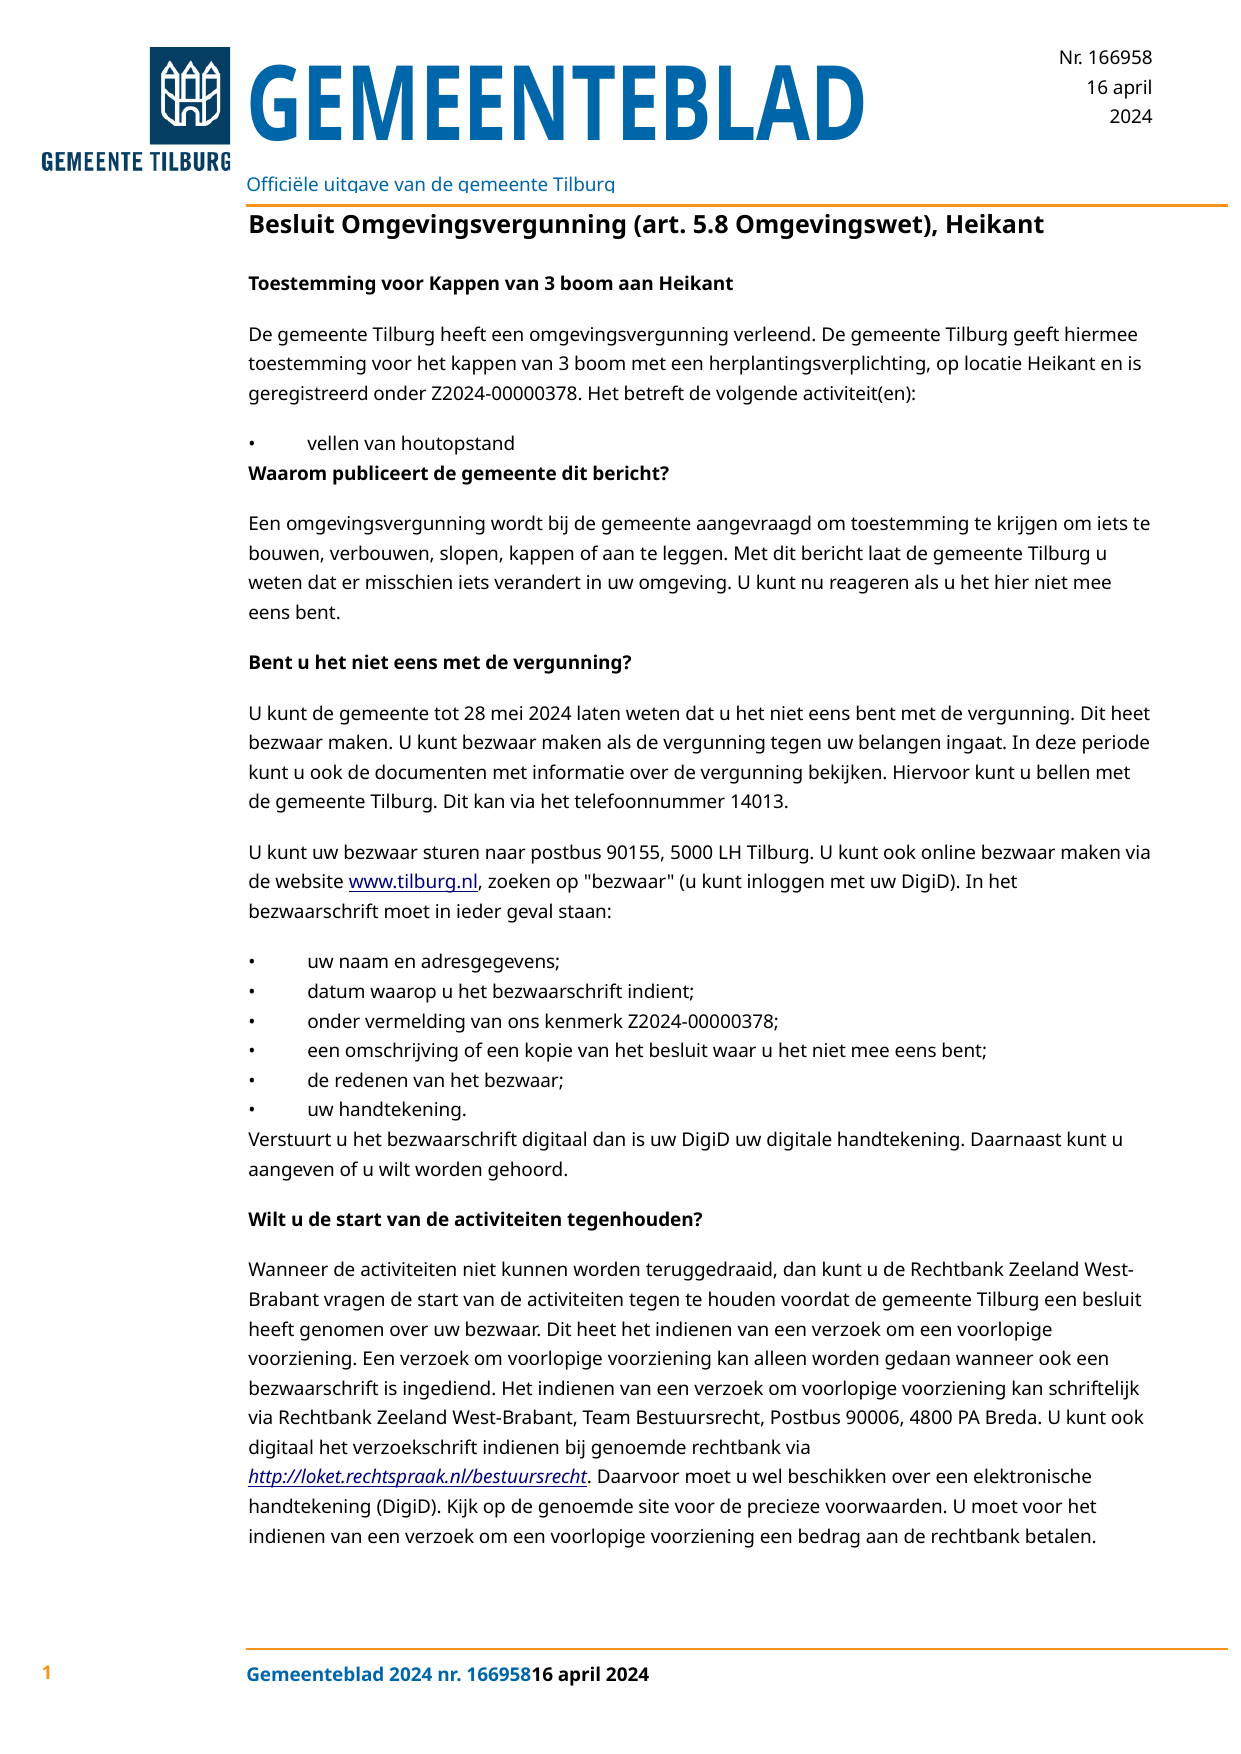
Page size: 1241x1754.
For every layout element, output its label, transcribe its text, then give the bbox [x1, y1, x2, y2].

text Wilt u de start van de activiteiten tegenhouden? [248, 1206, 1152, 1232]
text Besluit Omgevingsvergunning (art. 5.8 Omgevingswet), Heikant [248, 207, 1152, 241]
list de redenen van het bezwaar; [248, 1067, 1152, 1093]
text Een omgevingsvergunning wordt bij de gemeente aangevraagd om toestemming te krijgen om iets te bouwen, verbouwen, slopen, kappen of aan te leggen. Met dit bericht laat de gemeente Tilburg u weten dat er misschien iets verandert in uw omgeving. U kunt nu reageren als u het hier niet mee eens bent. [248, 510, 1152, 625]
text De gemeente Tilburg heeft een omgevingsvergunning verleend. De gemeente Tilburg geeft hiermee toestemming voor het kappen van 3 boom met een herplantingsverplichting, op locatie Heikant en is geregistreerd onder Z2024-00000378. Het betreft de volgende activiteit(en): [248, 321, 1152, 406]
picture [41, 47, 231, 172]
list uw handtekening. [248, 1097, 1152, 1122]
list uw naam en adresgegevens; [248, 949, 1152, 974]
list datum waarop u het bezwaarschrift indient; [248, 978, 1152, 1004]
text U kunt uw bezwaar sturen naar postbus 90155, 5000 LH Tilburg. U kunt ook online bezwaar maken via de website www.tilburg.nl, zoeken op "bezwaar" (u kunt inloggen met uw DigiD). In het bezwaarschrift moet in ieder geval staan: [248, 839, 1152, 924]
text Toestemming voor Kappen van 3 boom aan Heikant [248, 270, 1152, 296]
text Verstuurt u het bezwaarschrift digitaal dan is uw DigiD uw digitale handtekening. Daarnaast kunt u aangeven of u wilt worden gehoord. [248, 1126, 1152, 1181]
list vellen van houtopstand [248, 430, 1152, 456]
list een omschrijving of een kopie van het besluit waar u het niet mee eens bent; [248, 1037, 1152, 1063]
text Waarom publiceert de gemeente dit bericht? [248, 460, 1152, 486]
text U kunt de gemeente tot 28 mei 2024 laten weten dat u het niet eens bent met de vergunning. Dit heet bezwaar maken. U kunt bezwaar maken als de vergunning tegen uw belangen ingaat. In deze periode kunt u ook de documenten met informatie over de vergunning bekijken. Hiervoor kunt u bellen met de gemeente Tilburg. Dit kan via het telefoonnummer 14013. [248, 700, 1152, 814]
text Wanneer de activiteiten niet kunnen worden teruggedraaid, dan kunt u de Rechtbank Zeeland West-Brabant vragen de start van de activiteiten tegen te houden voordat de gemeente Tilburg een besluit heeft genomen over uw bezwaar. Dit heet het indienen van een verzoek om een voorlopige voorziening. Een verzoek om voorlopige voorziening kan alleen worden gedaan wanneer ook een bezwaarschrift is ingediend. Het indienen van een verzoek om voorlopige voorziening kan schriftelijk via Rechtbank Zeeland West-Brabant, Team Bestuursrecht, Postbus 90006, 4800 PA Breda. U kunt ook digitaal het verzoekschrift indienen bij genoemde rechtbank via http://loket.rechtspraak.nl/bestuursrecht. Daarvoor moet u wel beschikken over een elektronische handtekening (DigiD). Kijk op de genoemde site voor de precieze voorwaarden. U moet voor het indienen van een verzoek om een voorlopige voorziening een bedrag aan de rechtbank betalen. [248, 1257, 1152, 1548]
text Bent u het niet eens met de vergunning? [248, 649, 1152, 675]
list onder vermelding van ons kenmerk Z2024-00000378; [248, 1008, 1152, 1033]
